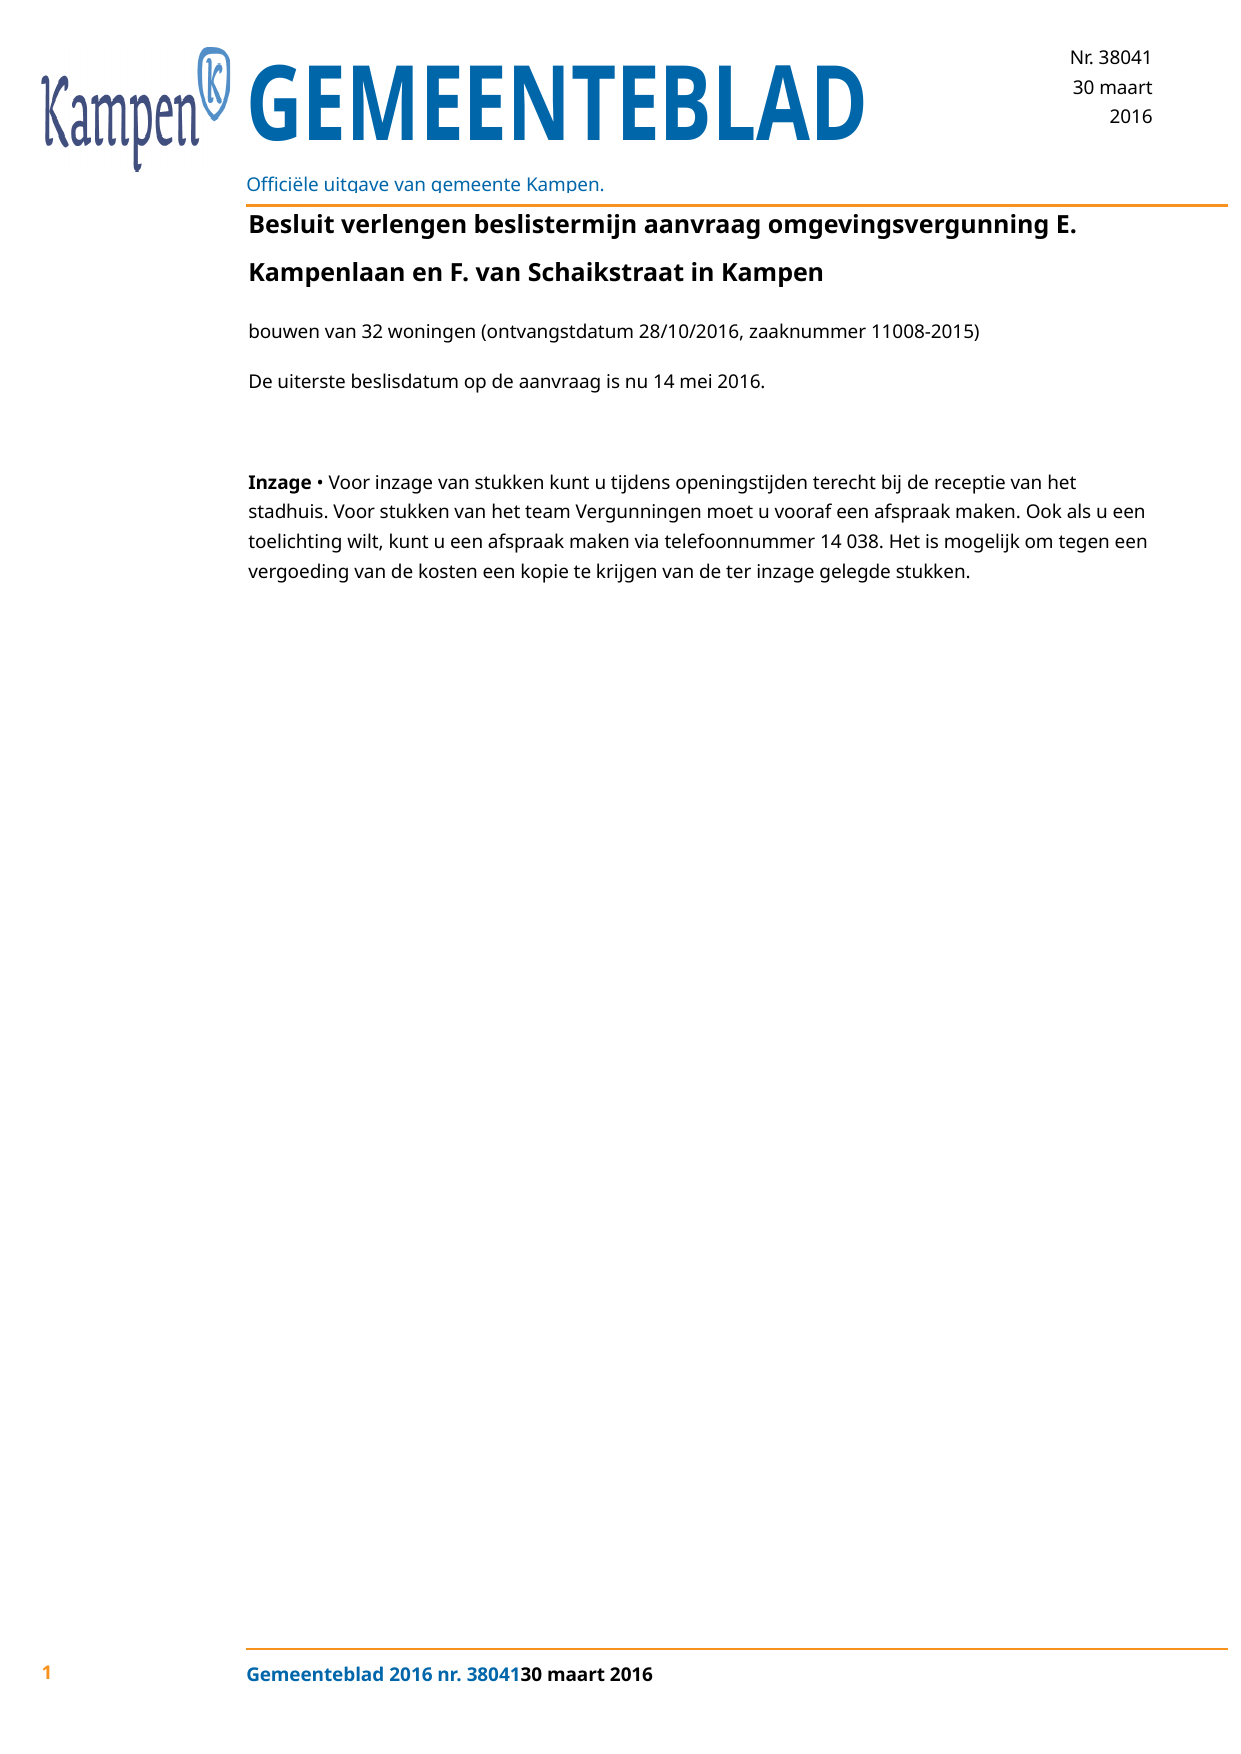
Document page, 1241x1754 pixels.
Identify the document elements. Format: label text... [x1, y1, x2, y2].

text De uiterste beslisdatum op de aanvraag is nu 14 mei 2016. [248, 368, 1152, 394]
text bouwen van 32 woningen (ontvangstdatum 28/10/2016, zaaknummer 11008-2015) [248, 318, 1152, 344]
text Besluit verlengen beslistermijn aanvraag omgevingsvergunning E. Kampenlaan en F. van Schaikstraat in Kampen [248, 207, 1152, 288]
text Inzage • Voor inzage van stukken kunt u tijdens openingstijden terecht bij de receptie van het stadhuis. Voor stukken van het team Vergunningen moet u vooraf een afspraak maken. Ook als u een toelichting wilt, kunt u een afspraak maken via telefoonnummer 14 038. Het is mogelijk om tegen een vergoeding van de kosten een kopie te krijgen van de ter inzage gelegde stukken. [248, 469, 1152, 584]
picture [41, 47, 231, 172]
